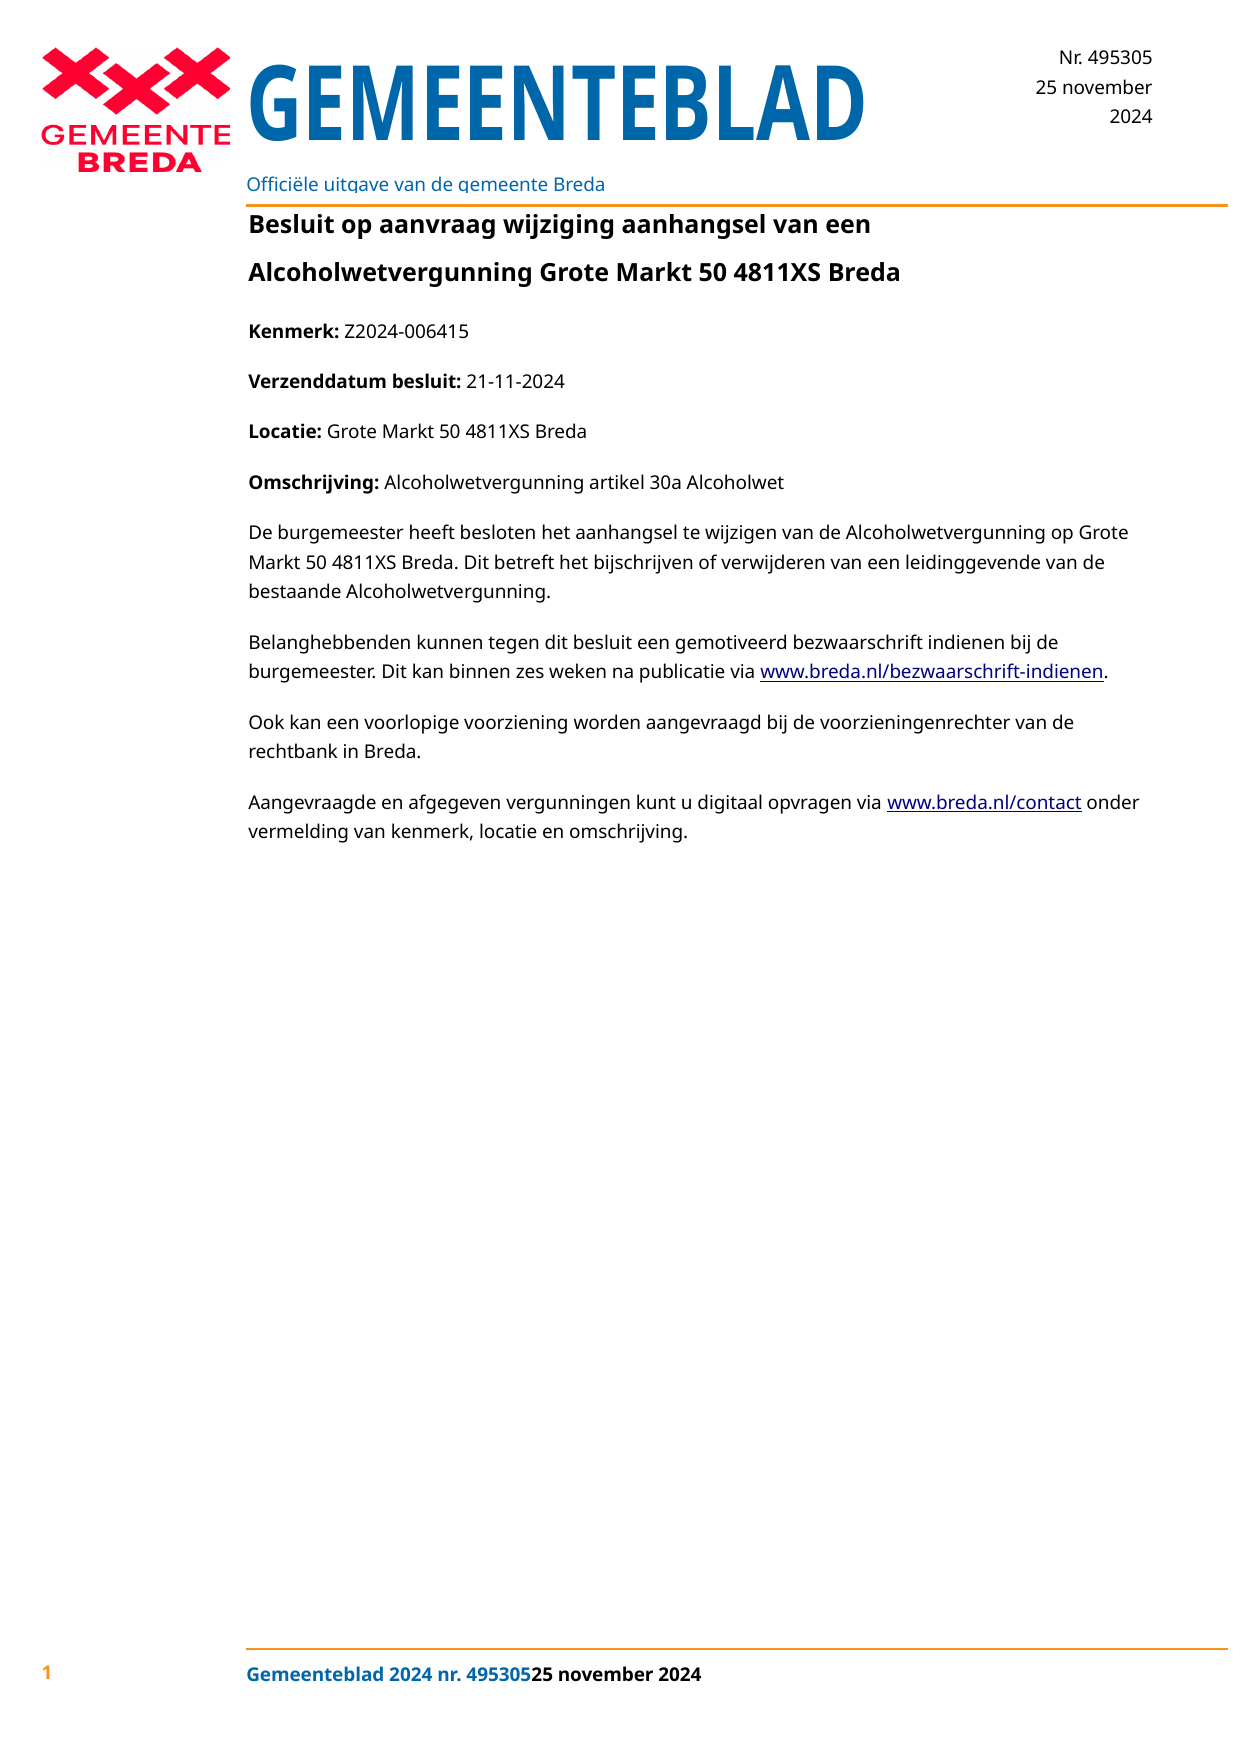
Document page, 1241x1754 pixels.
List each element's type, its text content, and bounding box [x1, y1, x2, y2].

text Kenmerk: Z2024-006415 [248, 318, 1152, 344]
text Aangevraagde en afgegeven vergunningen kunt u digitaal opvragen via www.breda.nl/contact onder vermelding van kenmerk, locatie en omschrijving. [248, 789, 1152, 844]
text Besluit op aanvraag wijziging aanhangsel van een Alcoholwetvergunning Grote Markt 50 4811XS Breda [248, 207, 1152, 288]
text Locatie: Grote Markt 50 4811XS Breda [248, 419, 1152, 444]
text Omschrijving: Alcoholwetvergunning artikel 30a Alcoholwet [248, 469, 1152, 495]
picture [41, 47, 231, 172]
text De burgemeester heeft besloten het aanhangsel te wijzigen van de Alcoholwetvergunning op Grote Markt 50 4811XS Breda. Dit betreft het bijschrijven of verwijderen van een leidinggevende van de bestaande Alcoholwetvergunning. [248, 519, 1152, 604]
text Ook kan een voorlopige voorziening worden aangevraagd bij de voorzieningenrechter van de rechtbank in Breda. [248, 709, 1152, 764]
text Belanghebbenden kunnen tegen dit besluit een gemotiveerd bezwaarschrift indienen bij de burgemeester. Dit kan binnen zes weken na publicatie via www.breda.nl/bezwaarschrift-indienen. [248, 629, 1152, 684]
text Verzenddatum besluit: 21-11-2024 [248, 368, 1152, 394]
